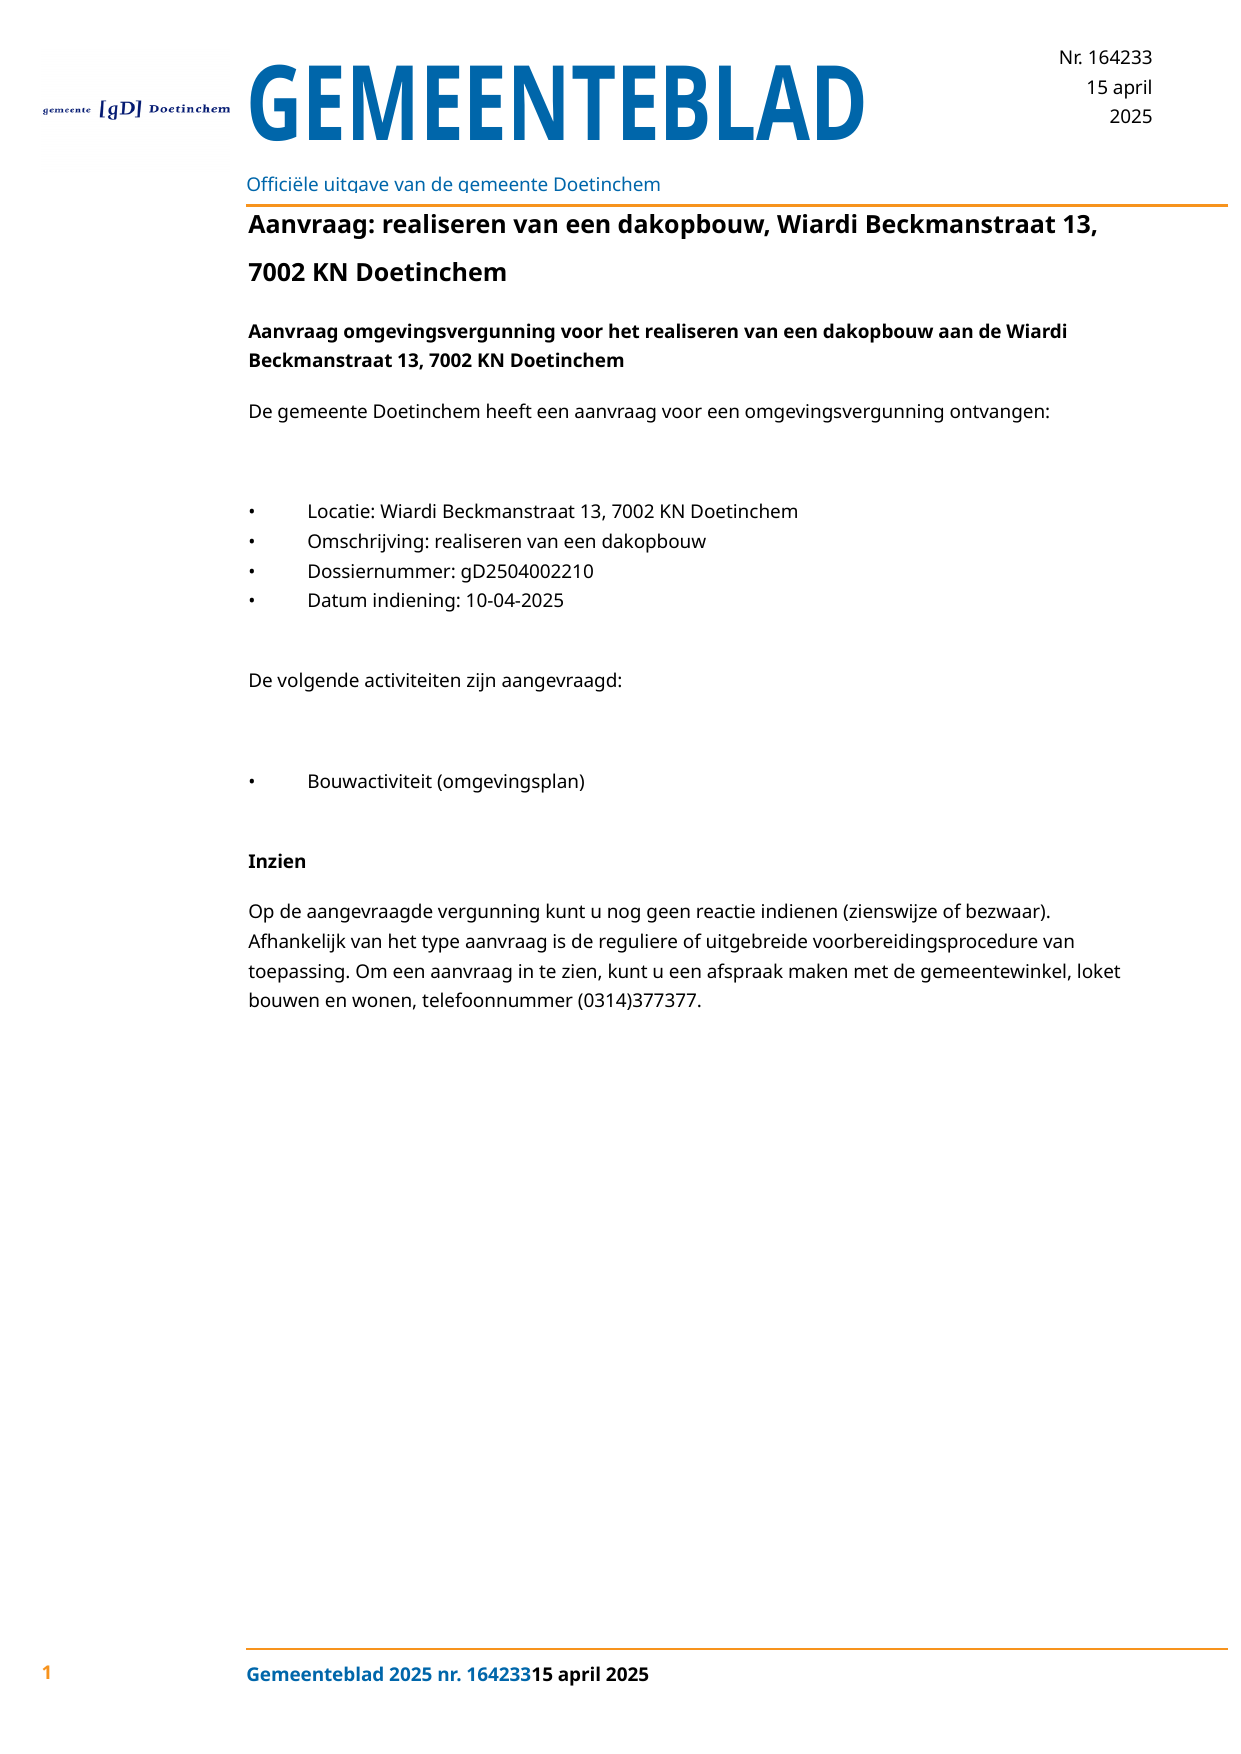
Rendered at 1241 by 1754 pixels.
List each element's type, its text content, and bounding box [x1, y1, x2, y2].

list Omschrijving: realiseren van een dakopbouw [248, 528, 1152, 554]
picture [41, 47, 231, 172]
text Aanvraag omgevingsvergunning voor het realiseren van een dakopbouw aan de Wiardi Beckmanstraat 13, 7002 KN Doetinchem [248, 318, 1152, 373]
list Locatie: Wiardi Beckmanstraat 13, 7002 KN Doetinchem [248, 499, 1152, 524]
list Datum indiening: 10-04-2025 [248, 587, 1152, 613]
text Aanvraag: realiseren van een dakopbouw, Wiardi Beckmanstraat 13, 7002 KN Doetinchem [248, 207, 1152, 288]
list Bouwactiviteit (omgevingsplan) [248, 768, 1152, 794]
text De volgende activiteiten zijn aangevraagd: [248, 667, 1152, 693]
list Dossiernummer: gD2504002210 [248, 558, 1152, 584]
text Op de aangevraagde vergunning kunt u nog geen reactie indienen (zienswijze of bezwaar). Afhankelijk van het type aanvraag is de reguliere of uitgebreide voorbereidingsprocedure van toepassing. Om een aanvraag in te zien, kunt u een afspraak maken met de gemeentewinkel, loket bouwen en wonen, telefoonnummer (0314)377377. [248, 899, 1152, 1013]
text Inzien [248, 848, 1152, 874]
text De gemeente Doetinchem heeft een aanvraag voor een omgevingsvergunning ontvangen: [248, 398, 1152, 424]
